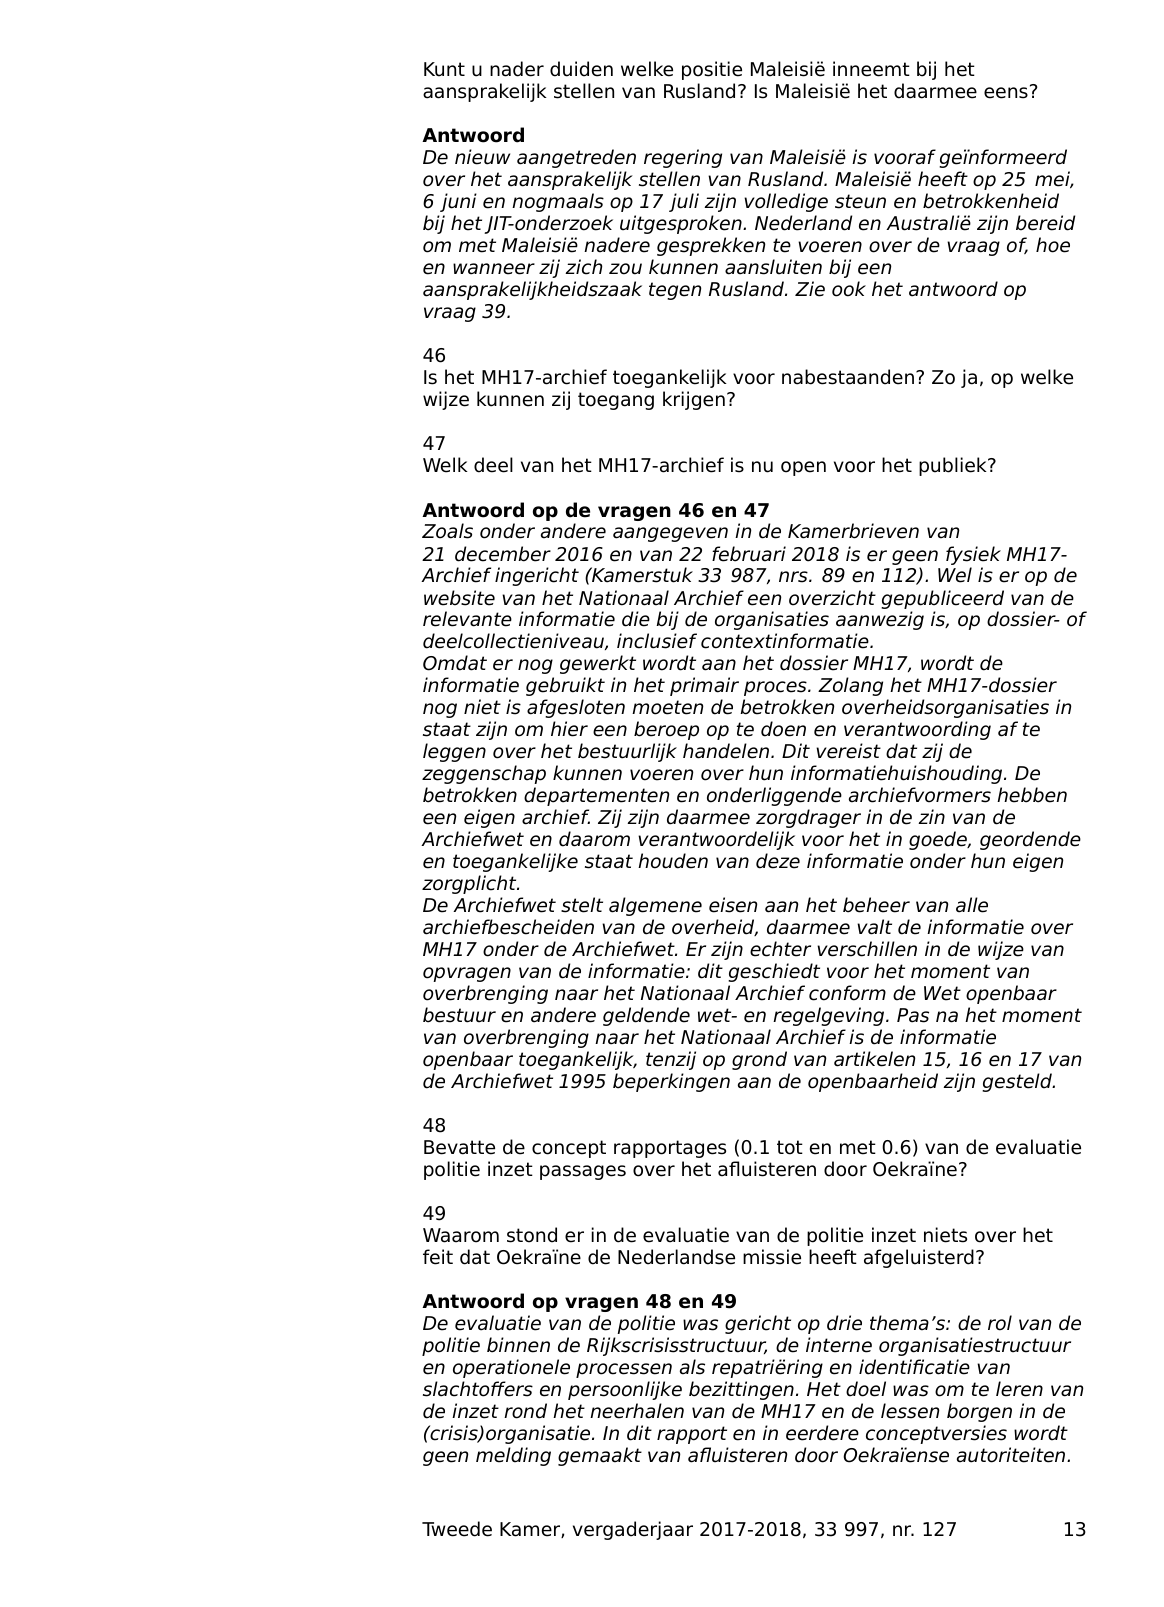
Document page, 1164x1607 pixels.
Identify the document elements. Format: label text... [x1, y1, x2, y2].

text Waarom stond er in de evaluatie van de politie inzet niets over het feit dat Oekraïne de Nederlandse missie heeft afgeluisterd? [422, 1225, 1087, 1269]
text Zoals onder andere aangegeven in de Kamerbrieven van 21 december 2016 en van 22 februari 2018 is er geen fysiek MH17-Archief ingericht (Kamerstuk 33 987, nrs. 89 en 112). Wel is er op de website van het Nationaal Archief een overzicht gepubliceerd van de relevante informatie die bij de organisaties aanwezig is, op dossier- of deelcollectieniveau, inclusief contextinformatie. [422, 521, 1087, 653]
text Welk deel van het MH17-archief is nu open voor het publiek? [422, 455, 1087, 477]
text De evaluatie van de politie was gericht op drie thema’s: de rol van de politie binnen de Rijkscrisisstructuur, de interne organisatiestructuur en operationele processen als repatriëring en identificatie van slachtoffers en persoonlijke bezittingen. Het doel was om te leren van de inzet rond het neerhalen van de MH17 en de lessen borgen in de (crisis)organisatie. In dit rapport en in eerdere conceptversies wordt geen melding gemaakt van afluisteren door Oekraïense autoriteiten. [422, 1313, 1087, 1467]
text Antwoord [422, 125, 1087, 147]
text Is het MH17-archief toegankelijk voor nabestaanden? Zo ja, op welke wijze kunnen zij toegang krijgen? [422, 367, 1087, 411]
text De Archiefwet stelt algemene eisen aan het beheer van alle archiefbescheiden van de overheid, daarmee valt de informatie over MH17 onder de Archiefwet. Er zijn echter verschillen in de wijze van opvragen van de informatie: dit geschiedt voor het moment van overbrenging naar het Nationaal Archief conform de Wet openbaar bestuur en andere geldende wet- en regelgeving. Pas na het moment van overbrenging naar het Nationaal Archief is de informatie openbaar toegankelijk, tenzij op grond van artikelen 15, 16 en 17 van de Archiefwet 1995 beperkingen aan de openbaarheid zijn gesteld. [422, 895, 1087, 1093]
text Antwoord op de vragen 46 en 47 [422, 499, 1087, 521]
text 46 [422, 345, 1087, 367]
text Omdat er nog gewerkt wordt aan het dossier MH17, wordt de informatie gebruikt in het primair proces. Zolang het MH17-dossier nog niet is afgesloten moeten de betrokken overheidsorganisaties in staat zijn om hier een beroep op te doen en verantwoording af te leggen over het bestuurlijk handelen. Dit vereist dat zij de zeggenschap kunnen voeren over hun informatiehuishouding. De betrokken departementen en onderliggende archiefvormers hebben een eigen archief. Zij zijn daarmee zorgdrager in de zin van de Archiefwet en daarom verantwoordelijk voor het in goede, geordende en toegankelijke staat houden van deze informatie onder hun eigen zorgplicht. [422, 653, 1087, 895]
text 49 [422, 1203, 1087, 1225]
text 48 [422, 1115, 1087, 1137]
text Antwoord op vragen 48 en 49 [422, 1291, 1087, 1313]
text Kunt u nader duiden welke positie Maleisië inneemt bij het aansprakelijk stellen van Rusland? Is Maleisië het daarmee eens? [422, 59, 1087, 103]
text Bevatte de concept rapportages (0.1 tot en met 0.6) van de evaluatie politie inzet passages over het afluisteren door Oekraïne? [422, 1137, 1087, 1181]
text De nieuw aangetreden regering van Maleisië is vooraf geïnformeerd over het aansprakelijk stellen van Rusland. Maleisië heeft op 25 mei, 6 juni en nogmaals op 17 juli zijn volledige steun en betrokkenheid bij het JIT-onderzoek uitgesproken. Nederland en Australië zijn bereid om met Maleisië nadere gesprekken te voeren over de vraag of, hoe en wanneer zij zich zou kunnen aansluiten bij een aansprakelijkheidszaak tegen Rusland. Zie ook het antwoord op vraag 39. [422, 147, 1087, 323]
text 47 [422, 433, 1087, 455]
